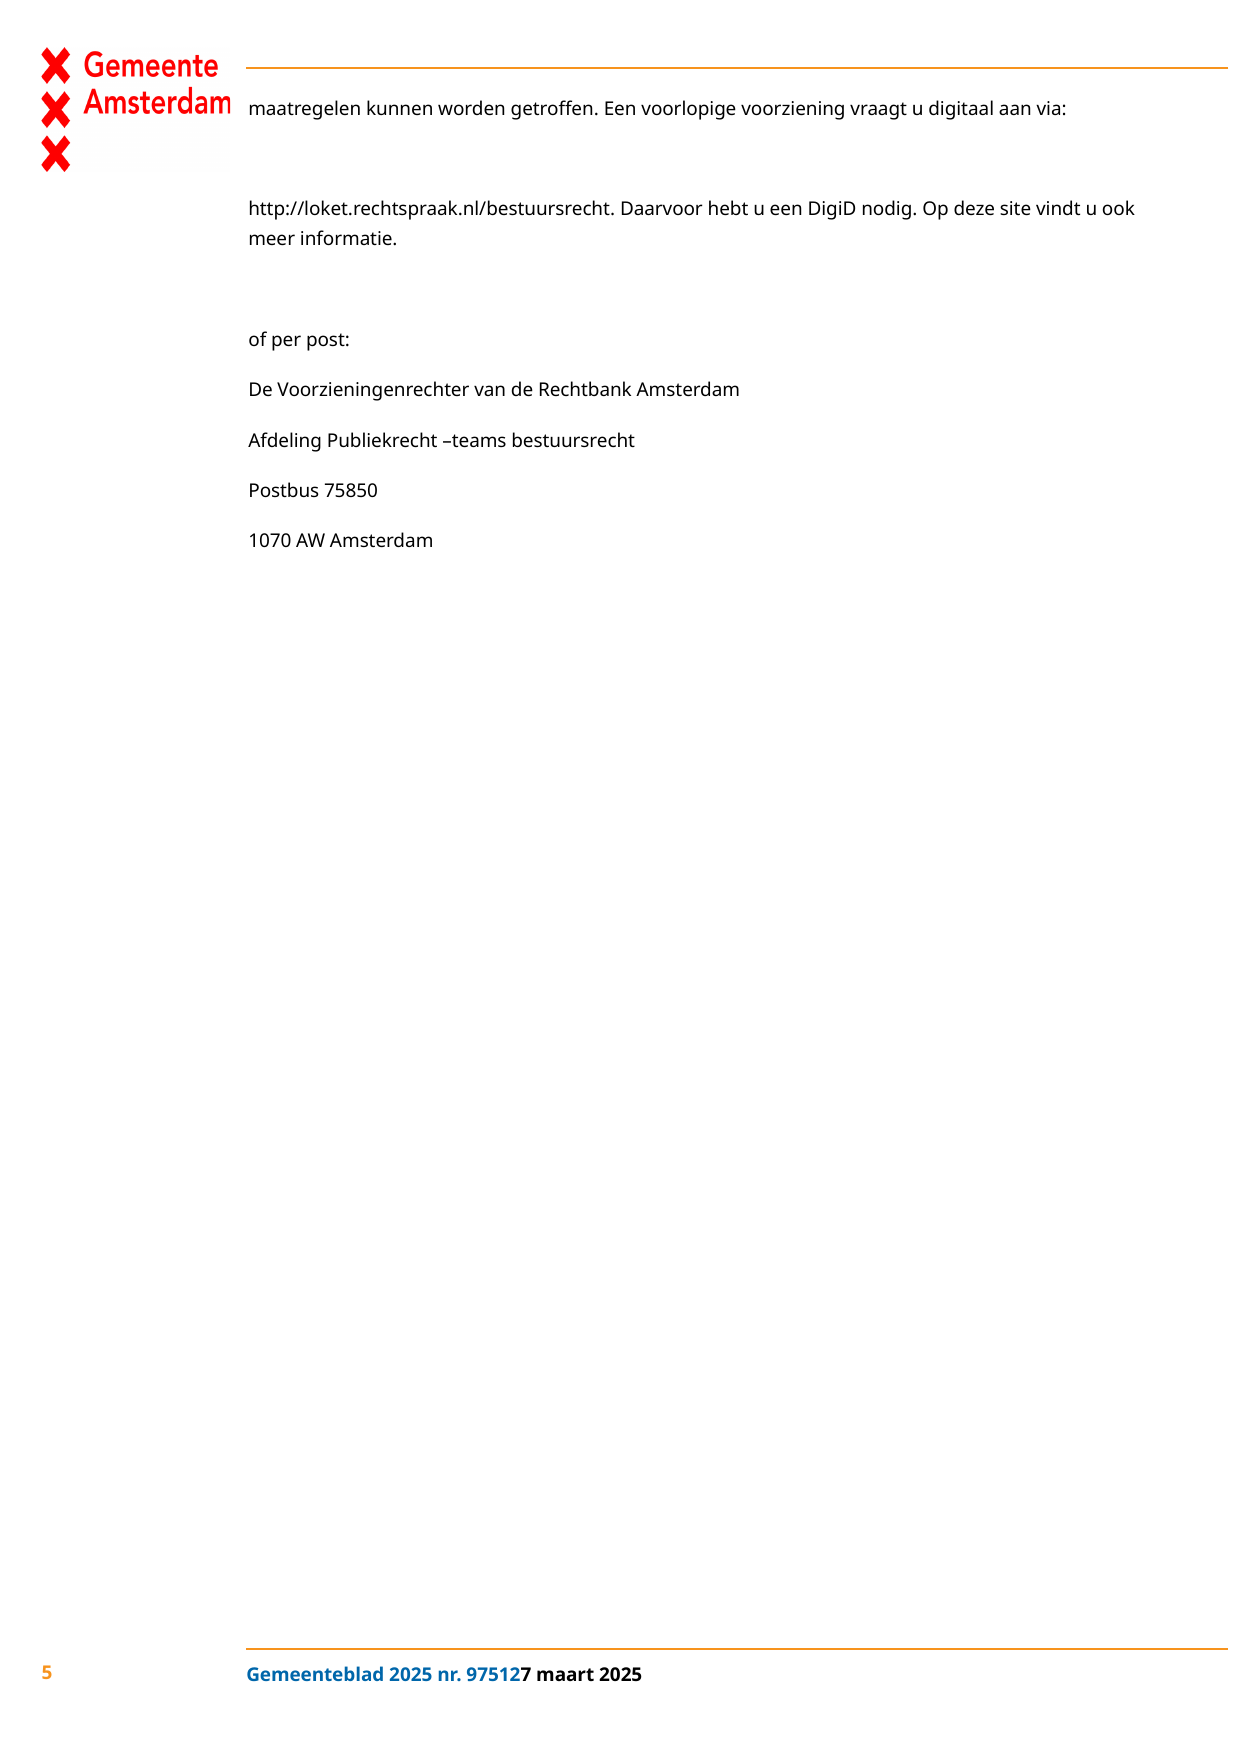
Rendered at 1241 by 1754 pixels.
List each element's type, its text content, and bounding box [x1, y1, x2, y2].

text Afdeling Publiekrecht –teams bestuursrecht [248, 427, 1152, 453]
text of per post: [248, 326, 1152, 352]
text http://loket.rechtspraak.nl/bestuursrecht. Daarvoor hebt u een DigiD nodig. Op deze site vindt u ook meer informatie. [248, 196, 1152, 251]
text De Voorzieningenrechter van de Rechtbank Amsterdam [248, 376, 1152, 402]
text 1070 AW Amsterdam [248, 528, 1152, 553]
text maatregelen kunnen worden getroffen. Een voorlopige voorziening vraagt u digitaal aan via: [248, 95, 1152, 121]
picture [41, 47, 231, 172]
text Postbus 75850 [248, 477, 1152, 503]
